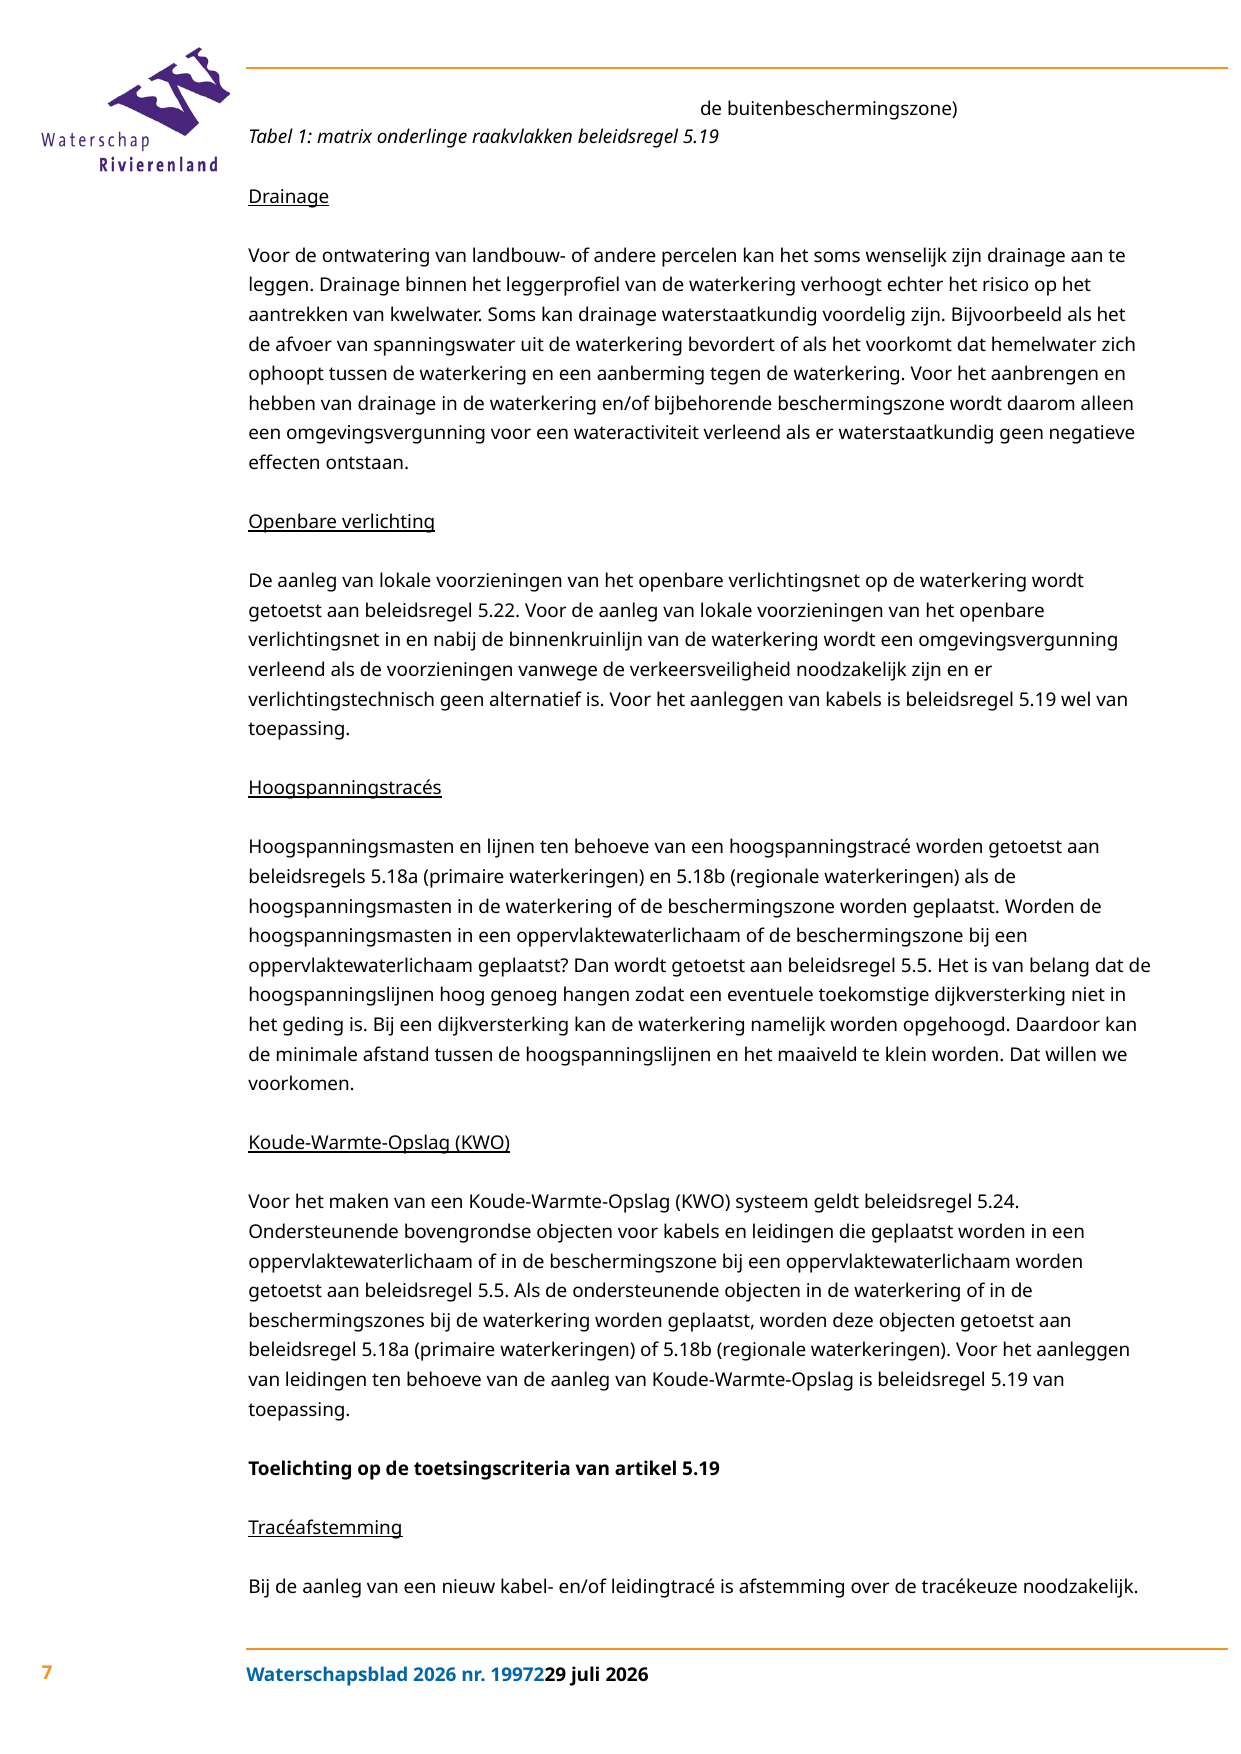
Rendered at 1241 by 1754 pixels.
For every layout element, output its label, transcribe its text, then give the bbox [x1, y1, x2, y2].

text Tabel 1: matrix onderlinge raakvlakken beleidsregel 5.19 [248, 124, 1152, 149]
text Tracéafstemming [248, 1514, 1152, 1540]
picture [41, 47, 231, 172]
text Openbare verlichting [248, 508, 1152, 534]
text De aanleg van lokale voorzieningen van het openbare verlichtingsnet op de waterkering wordt getoetst aan beleidsregel 5.22. Voor de aanleg van lokale voorzieningen van het openbare verlichtingsnet in en nabij de binnenkruinlijn van de waterkering wordt een omgevingsvergunning verleend als de voorzieningen vanwege de verkeersveiligheid noodzakelijk zijn en er verlichtingstechnisch geen alternatief is. Voor het aanleggen van kabels is beleidsregel 5.19 wel van toepassing. [248, 567, 1152, 741]
text Koude-Warmte-Opslag (KWO) [248, 1129, 1152, 1155]
text Drainage [248, 183, 1152, 209]
text Bij de aanleg van een nieuw kabel- en/of leidingtracé is afstemming over de tracékeuze noodzakelijk. [248, 1573, 1152, 1599]
table_cell de buitenbeschermingszone) [700, 95, 1152, 121]
text Hoogspanningstracés [248, 774, 1152, 800]
text Voor het maken van een Koude-Warmte-Opslag (KWO) systeem geldt beleidsregel 5.24. Ondersteunende bovengrondse objecten voor kabels en leidingen die geplaatst worden in een oppervlaktewaterlichaam of in de beschermingszone bij een oppervlaktewaterlichaam worden getoetst aan beleidsregel 5.5. Als de ondersteunende objecten in de waterkering of in de beschermingszones bij de waterkering worden geplaatst, worden deze objecten getoetst aan beleidsregel 5.18a (primaire waterkeringen) of 5.18b (regionale waterkeringen). Voor het aanleggen van leidingen ten behoeve van de aanleg van Koude-Warmte-Opslag is beleidsregel 5.19 van toepassing. [248, 1189, 1152, 1422]
text Toelichting op de toetsingscriteria van artikel 5.19 [248, 1455, 1152, 1481]
table_cell [248, 95, 700, 121]
text Hoogspanningsmasten en lijnen ten behoeve van een hoogspanningstracé worden getoetst aan beleidsregels 5.18a (primaire waterkeringen) en 5.18b (regionale waterkeringen) als de hoogspanningsmasten in de waterkering of de beschermingszone worden geplaatst. Worden de hoogspanningsmasten in een oppervlaktewaterlichaam of de beschermingszone bij een oppervlaktewaterlichaam geplaatst? Dan wordt getoetst aan beleidsregel 5.5. Het is van belang dat de hoogspanningslijnen hoog genoeg hangen zodat een eventuele toekomstige dijkversterking niet in het geding is. Bij een dijkversterking kan de waterkering namelijk worden opgehoogd. Daardoor kan de minimale afstand tussen de hoogspanningslijnen en het maaiveld te klein worden. Dat willen we voorkomen. [248, 834, 1152, 1096]
text Voor de ontwatering van landbouw- of andere percelen kan het soms wenselijk zijn drainage aan te leggen. Drainage binnen het leggerprofiel van de waterkering verhoogt echter het risico op het aantrekken van kwelwater. Soms kan drainage waterstaatkundig voordelig zijn. Bijvoorbeeld als het de afvoer van spanningswater uit de waterkering bevordert of als het voorkomt dat hemelwater zich ophoopt tussen de waterkering en een aanberming tegen de waterkering. Voor het aanbrengen en hebben van drainage in de waterkering en/of bijbehorende beschermingszone wordt daarom alleen een omgevingsvergunning voor een wateractiviteit verleend als er waterstaatkundig geen negatieve effecten ontstaan. [248, 242, 1152, 475]
